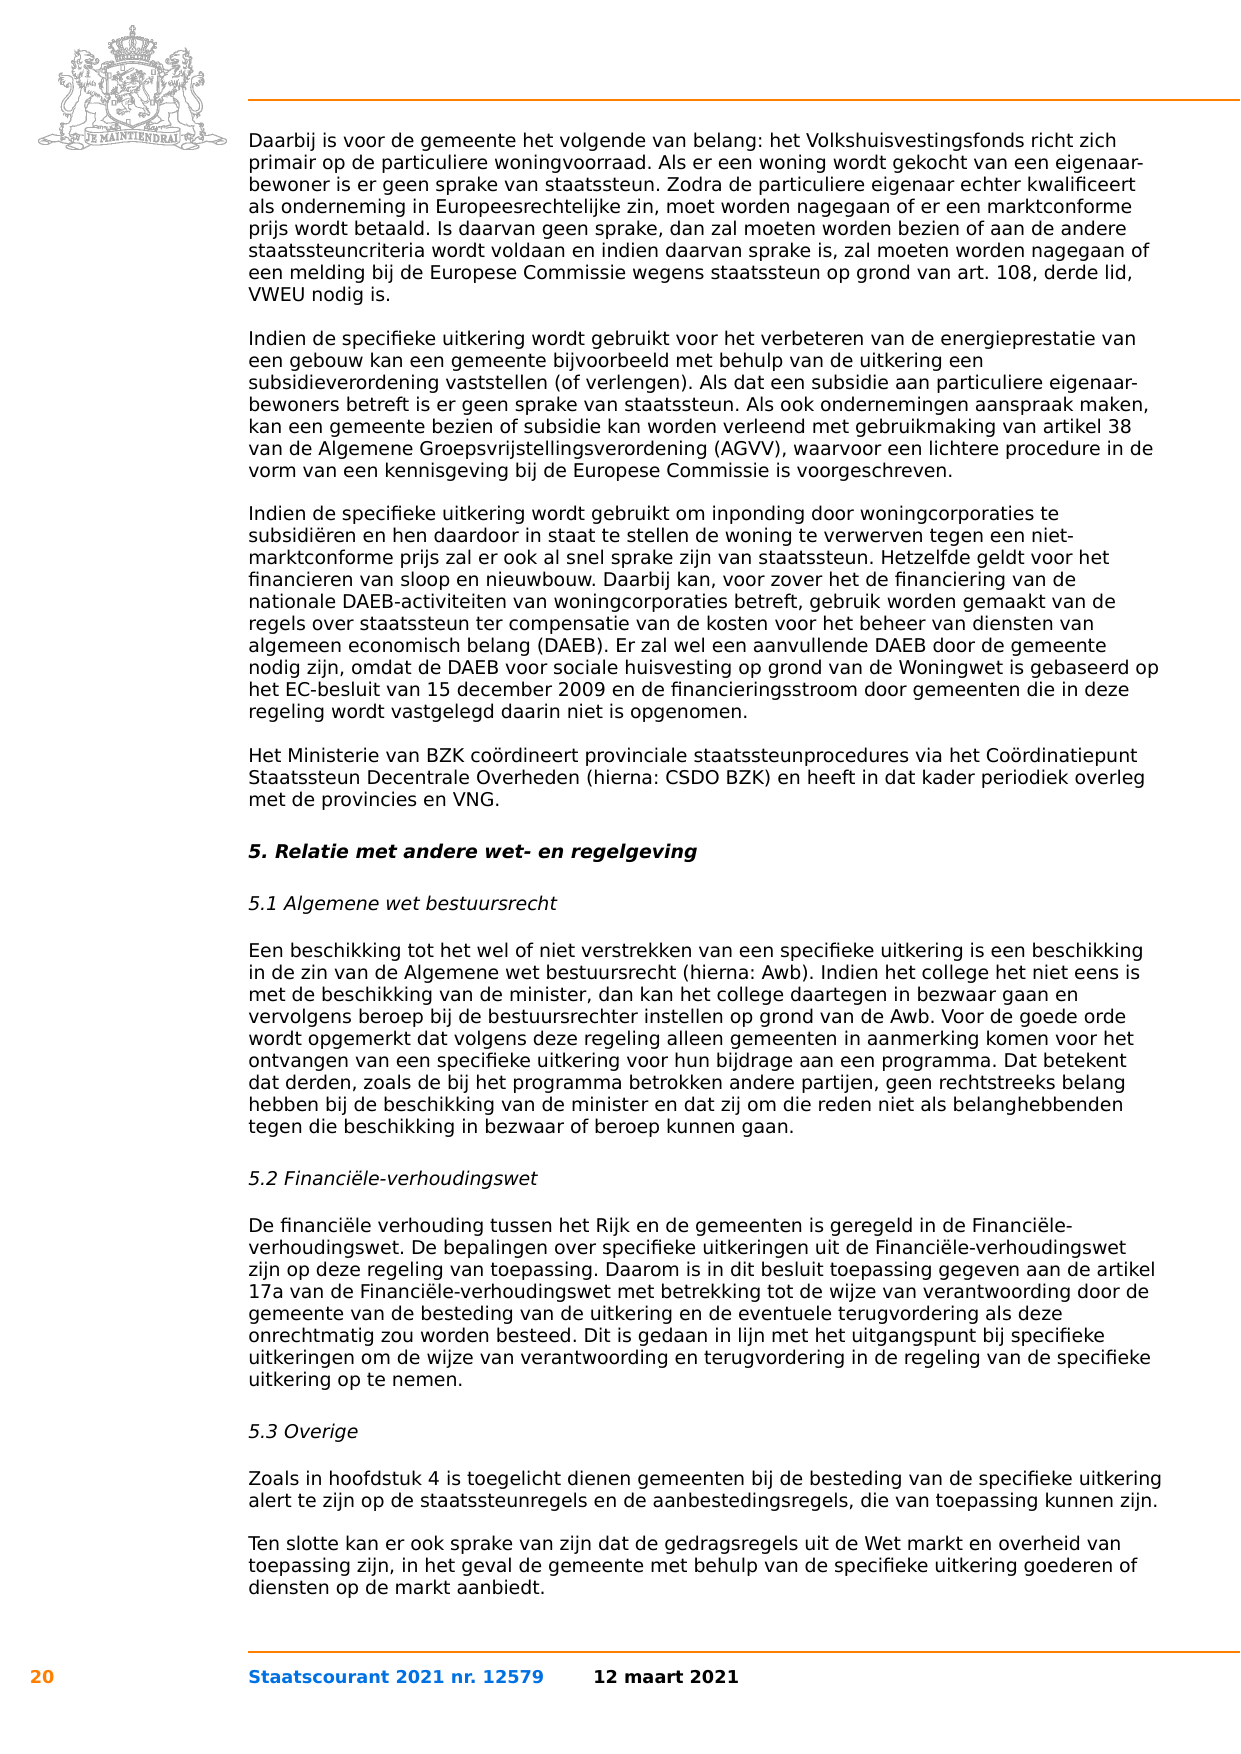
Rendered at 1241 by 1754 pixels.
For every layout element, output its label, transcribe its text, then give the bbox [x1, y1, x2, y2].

subtitle 5. Relatie met andere wet- en regelgeving [248, 841, 1163, 863]
text Indien de specifieke uitkering wordt gebruikt om inponding door woningcorporaties te subsidiëren en hen daardoor in staat te stellen de woning te verwerven tegen een niet-marktconforme prijs zal er ook al snel sprake zijn van staatssteun. Hetzelfde geldt voor het financieren van sloop en nieuwbouw. Daarbij kan, voor zover het de financiering van de nationale DAEB-activiteiten van woningcorporaties betreft, gebruik worden gemaakt van de regels over staatssteun ter compensatie van de kosten voor het beheer van diensten van algemeen economisch belang (DAEB). Er zal wel een aanvullende DAEB door de gemeente nodig zijn, omdat de DAEB voor sociale huisvesting op grond van de Woningwet is gebaseerd op het EC-besluit van 15 december 2009 en de financieringsstroom door gemeenten die in deze regeling wordt vastgelegd daarin niet is opgenomen. [248, 503, 1163, 723]
text Zoals in hoofdstuk 4 is toegelicht dienen gemeenten bij de besteding van de specifieke uitkering alert te zijn op de staatssteunregels en de aanbestedingsregels, die van toepassing kunnen zijn. [248, 1467, 1163, 1511]
subtitle 5.1 Algemene wet bestuursrecht [248, 893, 1163, 915]
subtitle 5.2 Financiële-verhoudingswet [248, 1168, 1163, 1190]
subtitle 5.3 Overige [248, 1421, 1163, 1442]
text Een beschikking tot het wel of niet verstrekken van een specifieke uitkering is een beschikking in de zin van de Algemene wet bestuursrecht (hierna: Awb). Indien het college het niet eens is met de beschikking van de minister, dan kan het college daartegen in bezwaar gaan en vervolgens beroep bij de bestuursrechter instellen op grond van de Awb. Voor de goede orde wordt opgemerkt dat volgens deze regeling alleen gemeenten in aanmerking komen voor het ontvangen van een specifieke uitkering voor hun bijdrage aan een programma. Dat betekent dat derden, zoals de bij het programma betrokken andere partijen, geen rechtstreeks belang hebben bij de beschikking van de minister en dat zij om die reden niet als belanghebbenden tegen die beschikking in bezwaar of beroep kunnen gaan. [248, 940, 1163, 1138]
picture [38, 25, 227, 150]
text De financiële verhouding tussen het Rijk en de gemeenten is geregeld in de Financiële-verhoudingswet. De bepalingen over specifieke uitkeringen uit de Financiële-verhoudingswet zijn op deze regeling van toepassing. Daarom is in dit besluit toepassing gegeven aan de artikel 17a van de Financiële-verhoudingswet met betrekking tot de wijze van verantwoording door de gemeente van de besteding van de uitkering en de eventuele terugvordering als deze onrechtmatig zou worden besteed. Dit is gedaan in lijn met het uitgangspunt bij specifieke uitkeringen om de wijze van verantwoording en terugvordering in de regeling van de specifieke uitkering op te nemen. [248, 1215, 1163, 1391]
text Het Ministerie van BZK coördineert provinciale staatssteunprocedures via het Coördinatiepunt Staatssteun Decentrale Overheden (hierna: CSDO BZK) en heeft in dat kader periodiek overleg met de provincies en VNG. [248, 745, 1163, 811]
text Daarbij is voor de gemeente het volgende van belang: het Volkshuisvestingsfonds richt zich primair op de particuliere woningvoorraad. Als er een woning wordt gekocht van een eigenaar-bewoner is er geen sprake van staatssteun. Zodra de particuliere eigenaar echter kwalificeert als onderneming in Europeesrechtelijke zin, moet worden nagegaan of er een marktconforme prijs wordt betaald. Is daarvan geen sprake, dan zal moeten worden bezien of aan de andere staatssteuncriteria wordt voldaan en indien daarvan sprake is, zal moeten worden nagegaan of een melding bij de Europese Commissie wegens staatssteun op grond van art. 108, derde lid, VWEU nodig is. [248, 130, 1163, 306]
text Indien de specifieke uitkering wordt gebruikt voor het verbeteren van de energieprestatie van een gebouw kan een gemeente bijvoorbeeld met behulp van de uitkering een subsidieverordening vaststellen (of verlengen). Als dat een subsidie aan particuliere eigenaar-bewoners betreft is er geen sprake van staatssteun. Als ook ondernemingen aanspraak maken, kan een gemeente bezien of subsidie kan worden verleend met gebruikmaking van artikel 38 van de Algemene Groepsvrijstellingsverordening (AGVV), waarvoor een lichtere procedure in de vorm van een kennisgeving bij de Europese Commissie is voorgeschreven. [248, 328, 1163, 481]
text Ten slotte kan er ook sprake van zijn dat de gedragsregels uit de Wet markt en overheid van toepassing zijn, in het geval de gemeente met behulp van de specifieke uitkering goederen of diensten op de markt aanbiedt. [248, 1533, 1163, 1599]
